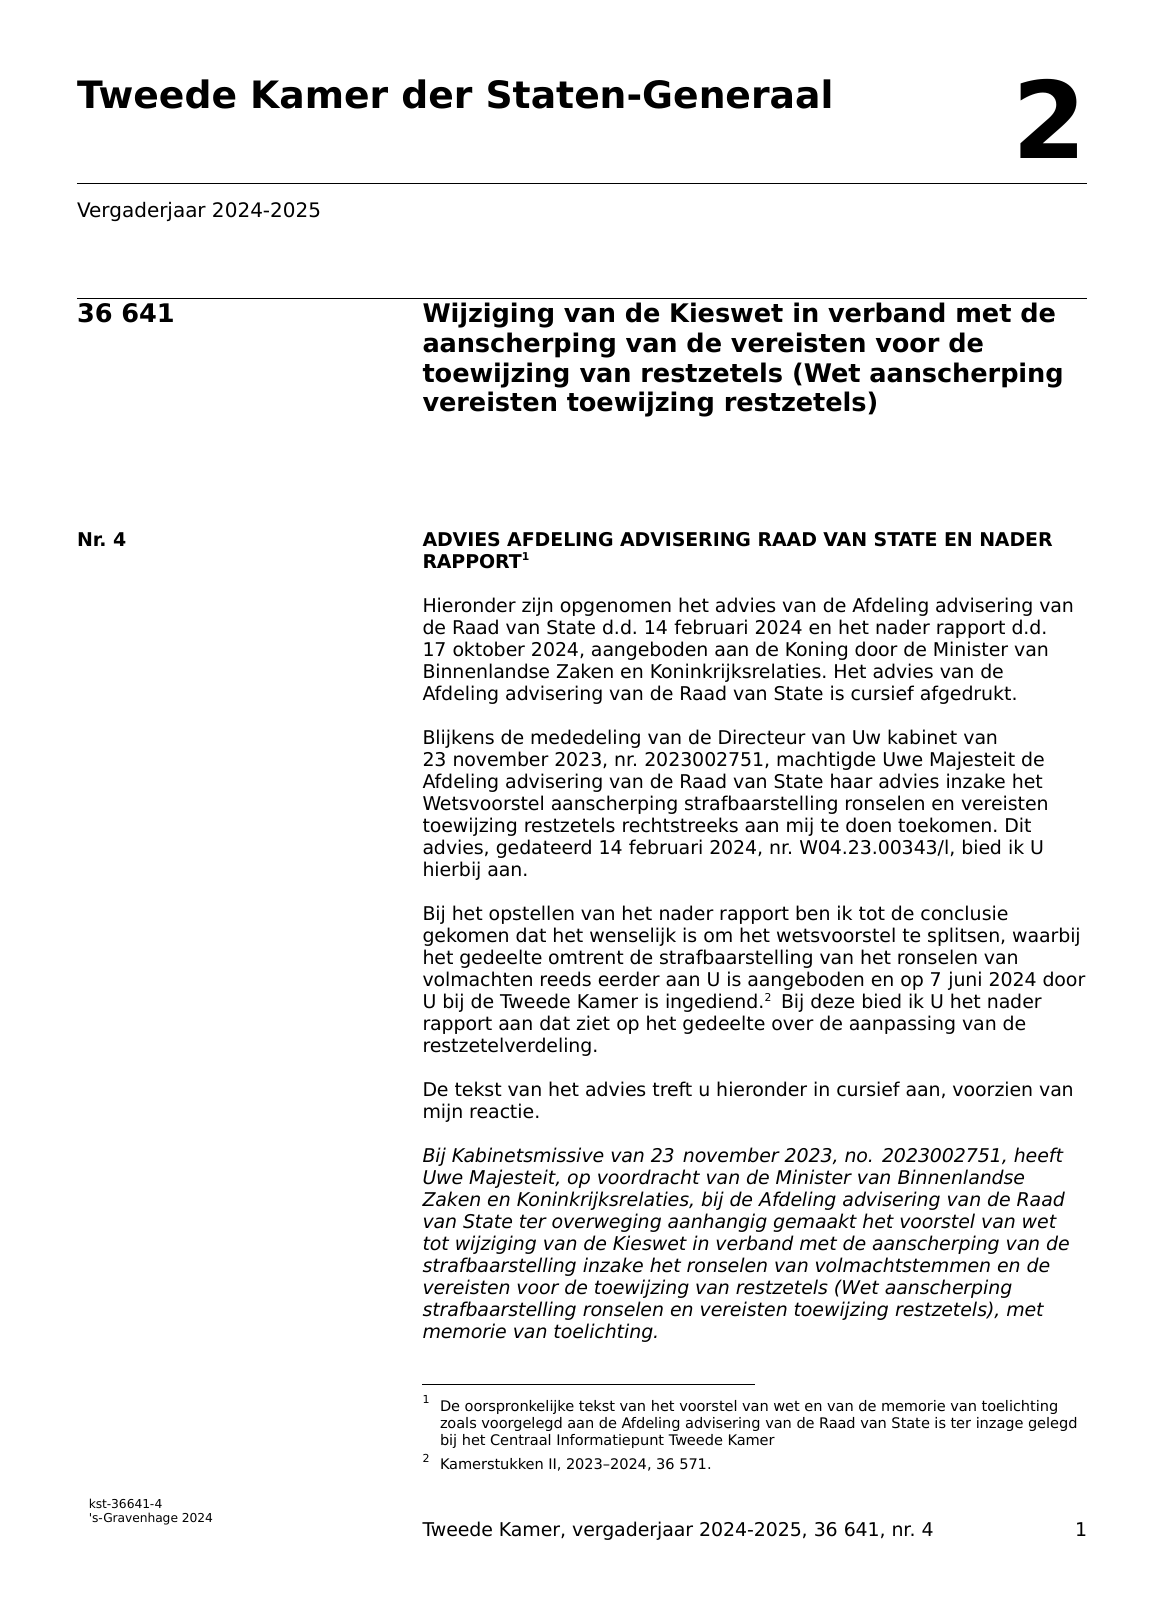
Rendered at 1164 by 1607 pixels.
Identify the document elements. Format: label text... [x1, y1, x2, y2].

subtitle Nr. 4 ADVIES AFDELING ADVISERING RAAD VAN STATE EN NADER RAPPORT [77, 529, 1087, 573]
text Bij Kabinetsmissive van 23 november 2023, no. 2023002751, heeft Uwe Majesteit, op voordracht van de Minister van Binnenlandse Zaken en Koninkrijksrelaties, bij de Afdeling advisering van de Raad van State ter overweging aanhangig gemaakt het voorstel van wet tot wijziging van de Kieswet in verband met de aanscherping van de strafbaarstelling inzake het ronselen van volmachtstemmen en de vereisten voor de toewijzing van restzetels (Wet aanscherping strafbaarstelling ronselen en vereisten toewijzing restzetels), met memorie van toelichting. [422, 1145, 1087, 1343]
table_header Tweede Kamer der Staten-Generaal [77, 59, 886, 183]
text Kamerstukken II, 2023–2024, 36 571. [422, 1452, 1087, 1474]
text kst-36641-4 [88, 1497, 323, 1511]
text Bij het opstellen van het nader rapport ben ik tot de conclusie gekomen dat het wenselijk is om het wetsvoorstel te splitsen, waarbij het gedeelte omtrent de strafbaarstelling van het ronselen van volmachten reeds eerder aan U is aangeboden en op 7 juni 2024 door U bij de Tweede Kamer is ingediend. Bij deze bied ik U het nader rapport aan dat ziet op het gedeelte over de aanpassing van de restzetelverdeling. [422, 903, 1087, 1057]
text Hieronder zijn opgenomen het advies van de Afdeling advisering van de Raad van State d.d. 14 februari 2024 en het nader rapport d.d. 17 oktober 2024, aangeboden aan de Koning door de Minister van Binnenlandse Zaken en Koninkrijksrelaties. Het advies van de Afdeling advisering van de Raad van State is cursief afgedrukt. [422, 595, 1087, 705]
subtitle 36 641 Wijziging van de Kieswet in verband met de aanscherping van de vereisten voor de toewijzing van restzetels (Wet aanscherping vereisten toewijzing restzetels) [77, 299, 1087, 418]
text 's-Gravenhage 2024 [88, 1511, 323, 1525]
text De oorspronkelijke tekst van het voorstel van wet en van de memorie van toelichting zoals voorgelegd aan de Afdeling advisering van de Raad van State is ter inzage gelegd bij het Centraal Informatiepunt Tweede Kamer [422, 1393, 1087, 1449]
table_cell Vergaderjaar 2024-2025 [77, 184, 1087, 298]
table_header 2 [886, 59, 1087, 183]
text De tekst van het advies treft u hieronder in cursief aan, voorzien van mijn reactie. [422, 1079, 1087, 1123]
text Blijkens de mededeling van de Directeur van Uw kabinet van 23 november 2023, nr. 2023002751, machtigde Uwe Majesteit de Afdeling advisering van de Raad van State haar advies inzake het Wetsvoorstel aanscherping strafbaarstelling ronselen en vereisten toewijzing restzetels rechtstreeks aan mij te doen toekomen. Dit advies, gedateerd 14 februari 2024, nr. W04.23.00343/l, bied ik U hierbij aan. [422, 727, 1087, 881]
